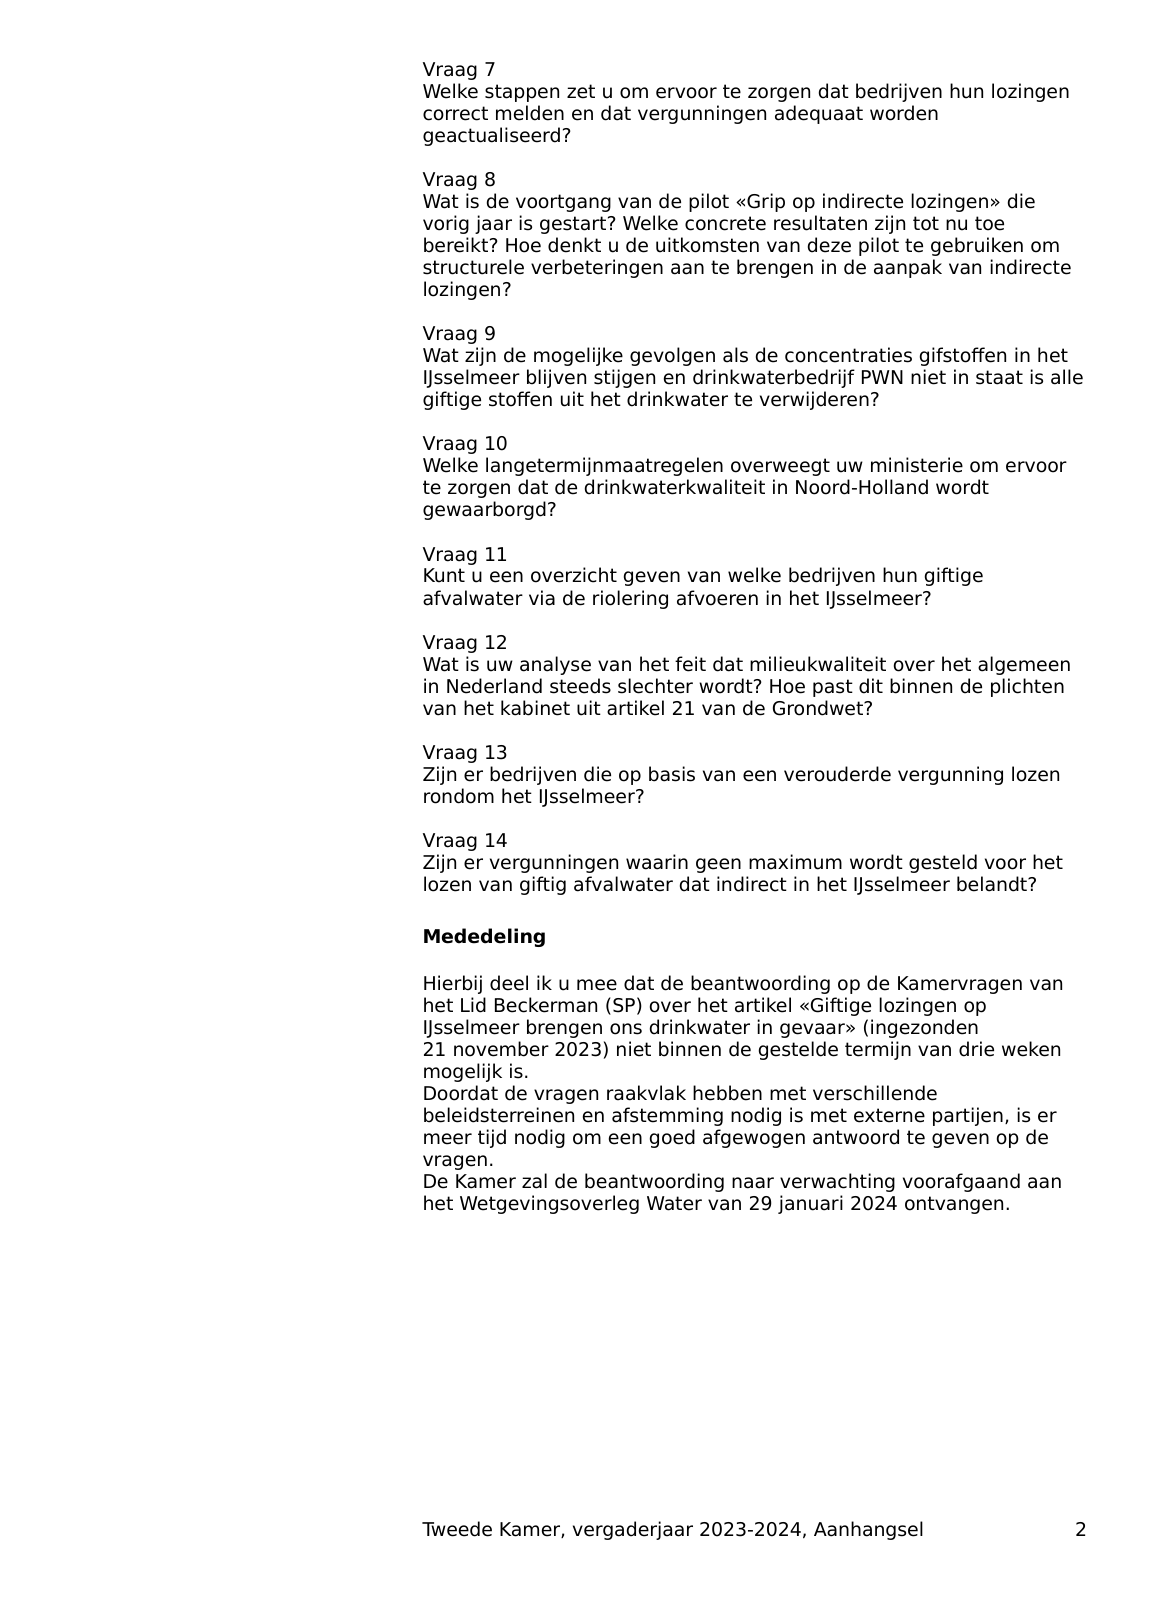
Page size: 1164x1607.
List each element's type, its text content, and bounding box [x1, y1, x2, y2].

text Kunt u een overzicht geven van welke bedrijven hun giftige afvalwater via de riolering afvoeren in het IJsselmeer? [422, 565, 1087, 609]
text Zijn er vergunningen waarin geen maximum wordt gesteld voor het lozen van giftig afvalwater dat indirect in het IJsselmeer belandt? [422, 852, 1087, 896]
text Vraag 10 [422, 433, 1087, 455]
text Vraag 7 [422, 59, 1087, 81]
text Hierbij deel ik u mee dat de beantwoording op de Kamervragen van het Lid Beckerman (SP) over het artikel «Giftige lozingen op IJsselmeer brengen ons drinkwater in gevaar» (ingezonden 21 november 2023) niet binnen de gestelde termijn van drie weken mogelijk is. [422, 973, 1087, 1083]
text Wat zijn de mogelijke gevolgen als de concentraties gifstoffen in het IJsselmeer blijven stijgen en drinkwaterbedrijf PWN niet in staat is alle giftige stoffen uit het drinkwater te verwijderen? [422, 345, 1087, 411]
text Vraag 11 [422, 543, 1087, 565]
text Vraag 13 [422, 742, 1087, 764]
text Zijn er bedrijven die op basis van een verouderde vergunning lozen rondom het IJsselmeer? [422, 764, 1087, 808]
text Wat is de voortgang van de pilot «Grip op indirecte lozingen» die vorig jaar is gestart? Welke concrete resultaten zijn tot nu toe bereikt? Hoe denkt u de uitkomsten van deze pilot te gebruiken om structurele verbeteringen aan te brengen in de aanpak van indirecte lozingen? [422, 191, 1087, 301]
text Welke stappen zet u om ervoor te zorgen dat bedrijven hun lozingen correct melden en dat vergunningen adequaat worden geactualiseerd? [422, 81, 1087, 147]
text Vraag 9 [422, 323, 1087, 345]
text De Kamer zal de beantwoording naar verwachting voorafgaand aan het Wetgevingsoverleg Water van 29 januari 2024 ontvangen. [422, 1171, 1087, 1214]
text Vraag 8 [422, 169, 1087, 191]
text Vraag 14 [422, 830, 1087, 852]
text Doordat de vragen raakvlak hebben met verschillende beleidsterreinen en afstemming nodig is met externe partijen, is er meer tijd nodig om een goed afgewogen antwoord te geven op de vragen. [422, 1083, 1087, 1171]
text Vraag 12 [422, 632, 1087, 653]
text Wat is uw analyse van het feit dat milieukwaliteit over het algemeen in Nederland steeds slechter wordt? Hoe past dit binnen de plichten van het kabinet uit artikel 21 van de Grondwet? [422, 653, 1087, 719]
text Welke langetermijnmaatregelen overweegt uw ministerie om ervoor te zorgen dat de drinkwaterkwaliteit in Noord-Holland wordt gewaarborgd? [422, 455, 1087, 521]
subtitle Mededeling [422, 926, 1087, 948]
